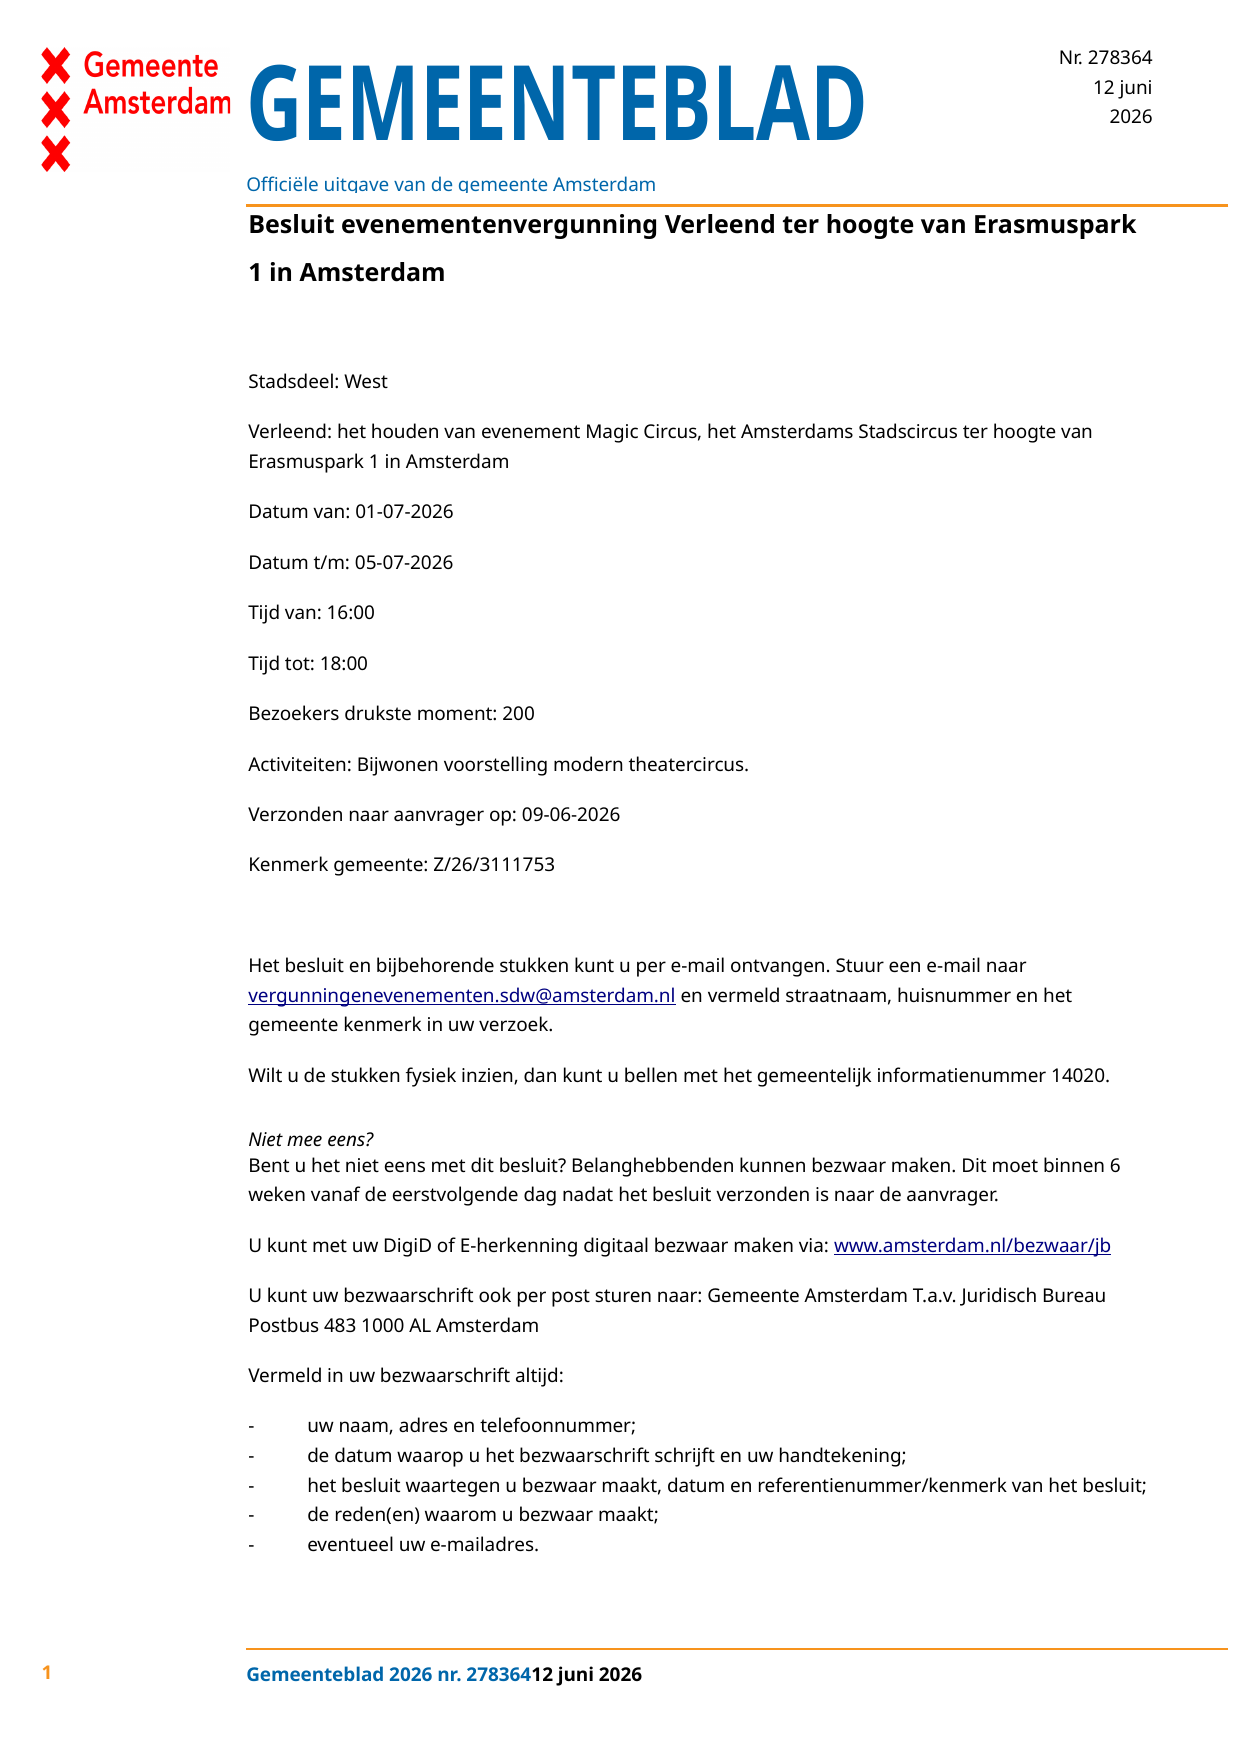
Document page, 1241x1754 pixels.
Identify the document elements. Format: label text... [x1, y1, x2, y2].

text U kunt uw bezwaarschrift ook per post sturen naar: Gemeente Amsterdam T.a.v. Juridisch Bureau Postbus 483 1000 AL Amsterdam [248, 1282, 1152, 1337]
text Kenmerk gemeente: Z/26/3111753 [248, 852, 1152, 877]
text Niet mee eens? [248, 1126, 1152, 1152]
list de datum waarop u het bezwaarschrift schrijft en uw handtekening; [248, 1442, 1152, 1468]
text Verzonden naar aanvrager op: 09-06-2026 [248, 801, 1152, 827]
text Activiteiten: Bijwonen voorstelling modern theatercircus. [248, 751, 1152, 777]
text Stadsdeel: West [248, 368, 1152, 394]
picture [41, 47, 231, 172]
text U kunt met uw DigiD of E-herkenning digitaal bezwaar maken via: www.amsterdam.nl/bezwaar/jb [248, 1232, 1152, 1257]
list uw naam, adres en telefoonnummer; [248, 1413, 1152, 1438]
text Bezoekers drukste moment: 200 [248, 700, 1152, 726]
text Tijd van: 16:00 [248, 599, 1152, 625]
text Verleend: het houden van evenement Magic Circus, het Amsterdams Stadscircus ter hoogte van Erasmuspark 1 in Amsterdam [248, 419, 1152, 474]
text Wilt u de stukken fysiek inzien, dan kunt u bellen met het gemeentelijk informatienummer 14020. [248, 1062, 1152, 1088]
text Datum t/m: 05-07-2026 [248, 549, 1152, 575]
text Besluit evenementenvergunning Verleend ter hoogte van Erasmuspark 1 in Amsterdam [248, 207, 1152, 288]
text Datum van: 01-07-2026 [248, 499, 1152, 524]
text Vermeld in uw bezwaarschrift altijd: [248, 1362, 1152, 1388]
list eventueel uw e-mailadres. [248, 1531, 1152, 1557]
text Bent u het niet eens met dit besluit? Belanghebbenden kunnen bezwaar maken. Dit moet binnen 6 weken vanaf de eerstvolgende dag nadat het besluit verzonden is naar de aanvrager. [248, 1152, 1152, 1207]
text Tijd tot: 18:00 [248, 650, 1152, 676]
list het besluit waartegen u bezwaar maakt, datum en referentienummer/kenmerk van het besluit; [248, 1472, 1152, 1497]
text Het besluit en bijbehorende stukken kunt u per e-mail ontvangen. Stuur een e-mail naar vergunningenevenementen.sdw@amsterdam.nl en vermeld straatnaam, huisnummer en het gemeente kenmerk in uw verzoek. [248, 952, 1152, 1037]
list de reden(en) waarom u bezwaar maakt; [248, 1501, 1152, 1527]
